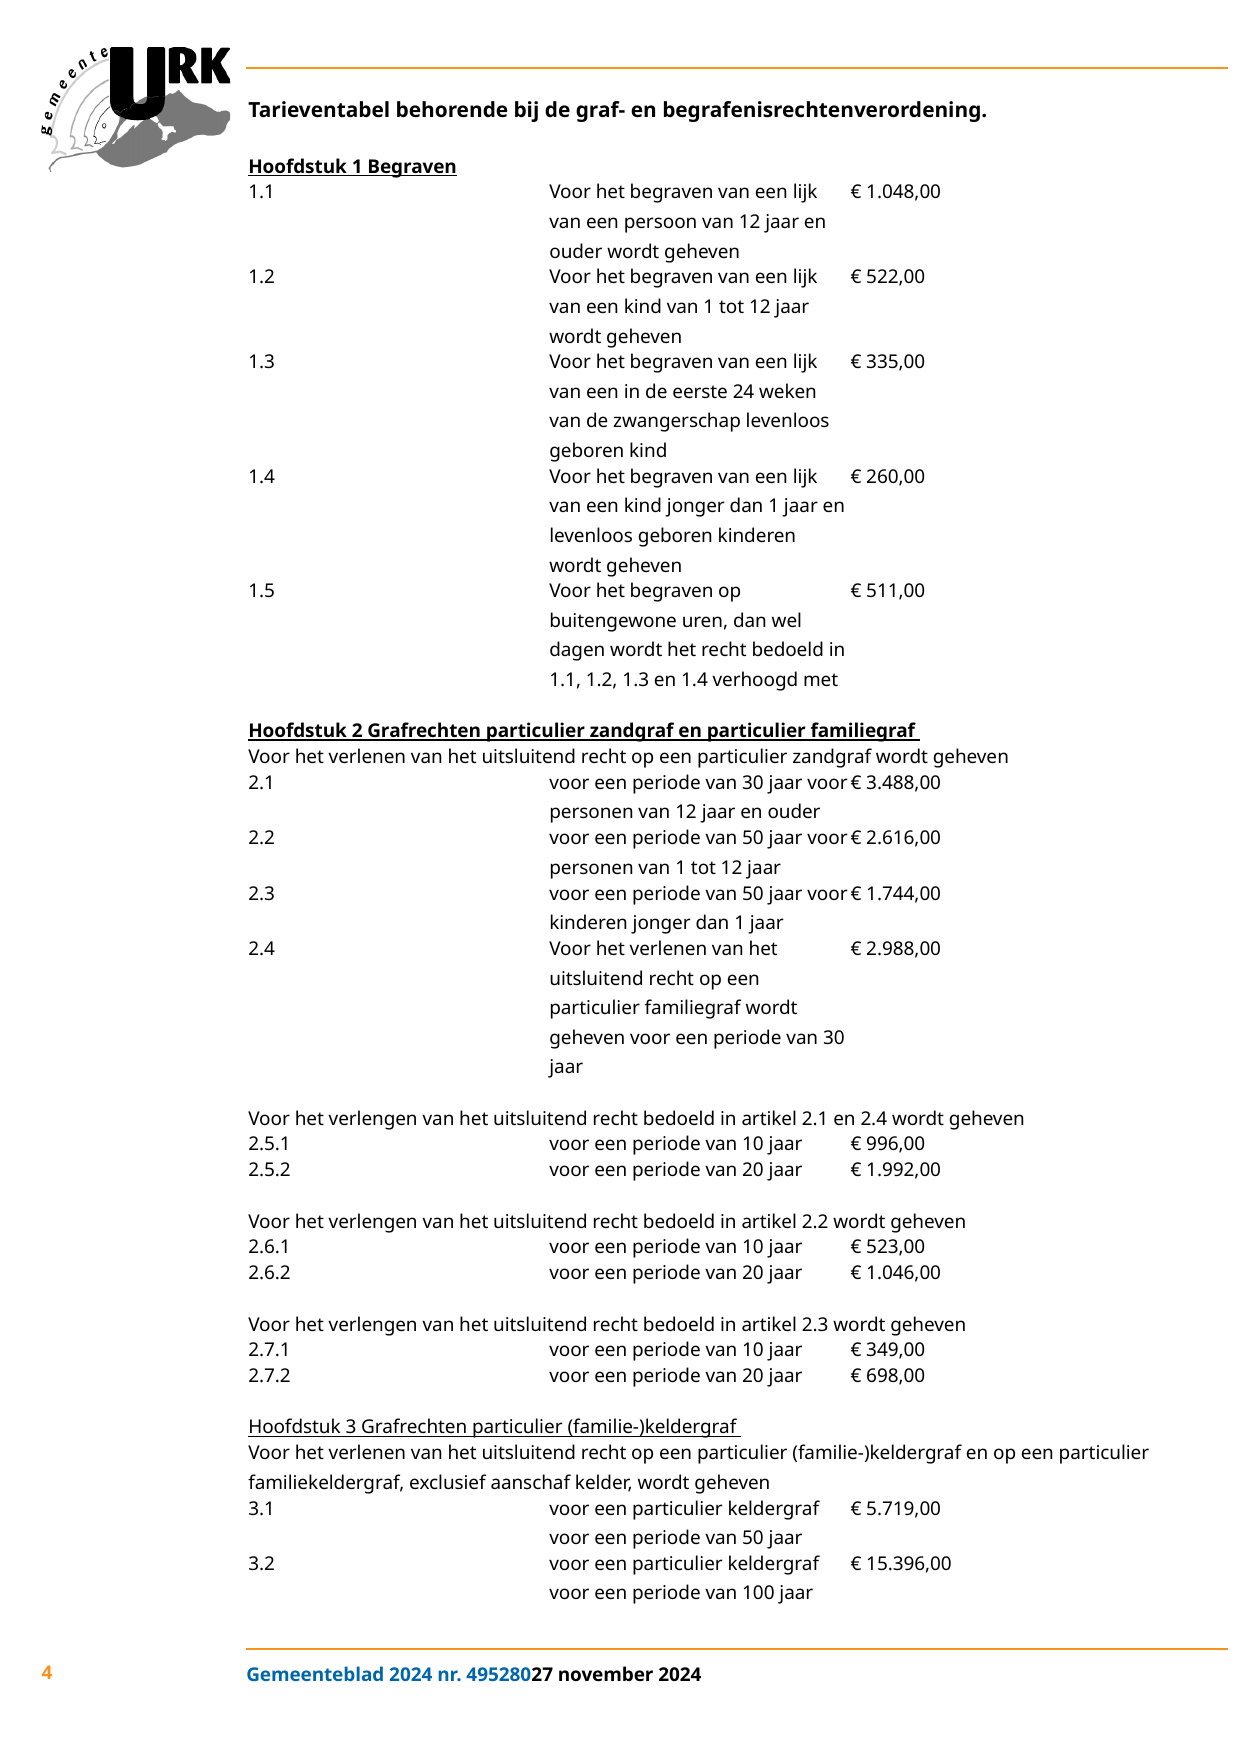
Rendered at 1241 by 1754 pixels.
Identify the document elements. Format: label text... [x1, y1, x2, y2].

table_cell 3.2 [248, 1550, 549, 1605]
table_cell € 522,00 [850, 264, 1152, 348]
picture [41, 47, 231, 172]
table_cell voor een periode van 10 jaar [549, 1336, 850, 1362]
table_cell 1.4 [248, 463, 549, 577]
table_cell Voor het begraven van een lijk van een in de eerste 24 weken van de zwangerschap levenloos geboren kind [549, 349, 850, 463]
table_cell voor een periode van 20 jaar [549, 1362, 850, 1388]
table_cell [850, 1388, 1152, 1414]
table_cell voor een periode van 50 jaar voor personen van 1 tot 12 jaar [549, 825, 850, 880]
text Tarieventabel behorende bij de graf- en begrafenisrechtenverordening. [248, 95, 1152, 123]
table_cell Hoofdstuk 3 Grafrechten particulier (familie-)keldergraf [248, 1414, 1152, 1439]
table_cell voor een particulier keldergraf voor een periode van 100 jaar [549, 1550, 850, 1605]
table_cell 2.2 [248, 825, 549, 880]
table_cell voor een periode van 50 jaar voor kinderen jonger dan 1 jaar [549, 880, 850, 935]
table_cell 2.7.1 [248, 1336, 549, 1362]
table_cell Hoofdstuk 2 Grafrechten particulier zandgraf en particulier familiegraf [248, 718, 1152, 743]
table_cell 1.2 [248, 264, 549, 348]
table_cell € 3.488,00 [850, 769, 1152, 824]
table_cell Voor het verlenen van het uitsluitend recht op een particulier zandgraf wordt geheven [248, 744, 1152, 769]
table_cell voor een periode van 20 jaar [549, 1259, 850, 1285]
table_cell [850, 692, 1152, 718]
table_cell [549, 1182, 850, 1208]
table_cell € 1.046,00 [850, 1259, 1152, 1285]
table_cell [549, 1285, 850, 1311]
table_cell 2.5.1 [248, 1131, 549, 1156]
table_cell voor een periode van 20 jaar [549, 1156, 850, 1182]
table_cell Voor het verlengen van het uitsluitend recht bedoeld in artikel 2.3 wordt geheven [248, 1311, 1152, 1336]
table_cell € 335,00 [850, 349, 1152, 463]
table_cell [549, 1079, 850, 1105]
table_cell 1.5 [248, 578, 549, 692]
table_cell 2.6.2 [248, 1259, 549, 1285]
table_cell € 1.992,00 [850, 1156, 1152, 1182]
table_cell Voor het begraven op buitengewone uren, dan wel dagen wordt het recht bedoeld in 1.1, 1.2, 1.3 en 1.4 verhoogd met [549, 578, 850, 692]
table_cell 3.1 [248, 1495, 549, 1550]
table_cell 2.6.1 [248, 1234, 549, 1259]
table_cell Voor het verlenen van het uitsluitend recht op een particulier (familie-)keldergraf en op een particulier familiekeldergraf, exclusief aanschaf kelder, wordt geheven [248, 1439, 1152, 1495]
table_cell voor een particulier keldergraf voor een periode van 50 jaar [549, 1495, 850, 1550]
table_cell € 15.396,00 [850, 1550, 1152, 1605]
table_header Hoofdstuk 1 Begraven [248, 153, 1152, 179]
table_cell voor een periode van 30 jaar voor personen van 12 jaar en ouder [549, 769, 850, 824]
table_cell € 2.988,00 [850, 935, 1152, 1079]
table_cell [549, 692, 850, 718]
table_cell voor een periode van 10 jaar [549, 1234, 850, 1259]
table_cell voor een periode van 10 jaar [549, 1131, 850, 1156]
table_cell [850, 1285, 1152, 1311]
table_cell Voor het verlenen van het uitsluitend recht op een particulier familiegraf wordt geheven voor een periode van 30 jaar [549, 935, 850, 1079]
table_cell 2.1 [248, 769, 549, 824]
table_cell 2.7.2 [248, 1362, 549, 1388]
table_cell [248, 692, 549, 718]
table_cell [549, 1388, 850, 1414]
table_cell Voor het begraven van een lijk van een persoon van 12 jaar en ouder wordt geheven [549, 179, 850, 264]
table_cell Voor het verlengen van het uitsluitend recht bedoeld in artikel 2.1 en 2.4 wordt geheven [248, 1105, 1152, 1131]
table_cell Voor het begraven van een lijk van een kind van 1 tot 12 jaar wordt geheven [549, 264, 850, 348]
table_cell [248, 1285, 549, 1311]
table_cell € 523,00 [850, 1234, 1152, 1259]
table_cell [248, 1388, 549, 1414]
table_cell [248, 1079, 549, 1105]
table_cell [850, 1079, 1152, 1105]
table_cell [850, 1182, 1152, 1208]
table_cell 2.3 [248, 880, 549, 935]
table_cell € 1.048,00 [850, 179, 1152, 264]
table_cell € 5.719,00 [850, 1495, 1152, 1550]
table_cell € 1.744,00 [850, 880, 1152, 935]
table_cell [248, 1182, 549, 1208]
table_cell € 2.616,00 [850, 825, 1152, 880]
table_cell Voor het begraven van een lijk van een kind jonger dan 1 jaar en levenloos geboren kinderen wordt geheven [549, 463, 850, 577]
table_cell 2.4 [248, 935, 549, 1079]
table_cell € 511,00 [850, 578, 1152, 692]
table_cell € 698,00 [850, 1362, 1152, 1388]
table_cell Voor het verlengen van het uitsluitend recht bedoeld in artikel 2.2 wordt geheven [248, 1208, 1152, 1233]
table_cell € 996,00 [850, 1131, 1152, 1156]
table_cell 1.3 [248, 349, 549, 463]
table_cell € 260,00 [850, 463, 1152, 577]
table_cell 2.5.2 [248, 1156, 549, 1182]
table_cell € 349,00 [850, 1336, 1152, 1362]
table_cell 1.1 [248, 179, 549, 264]
